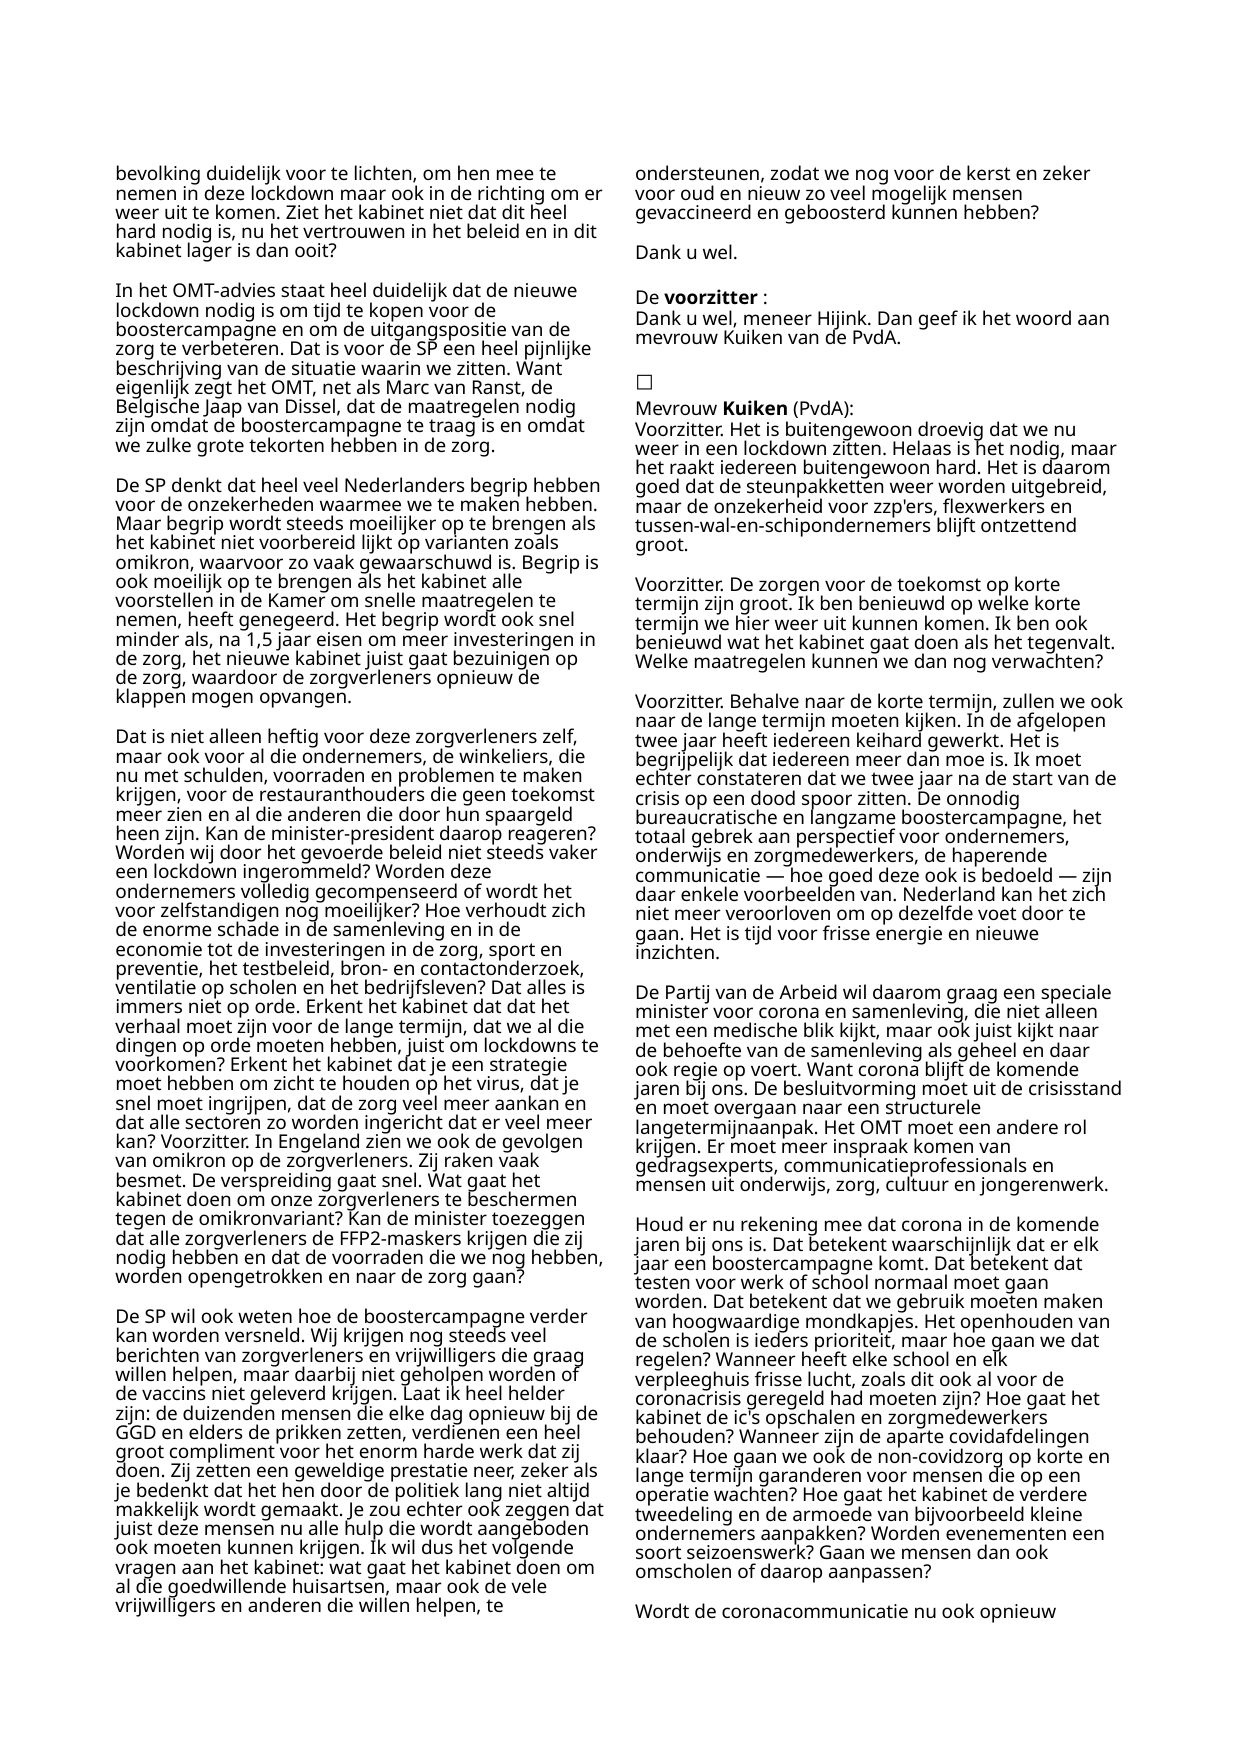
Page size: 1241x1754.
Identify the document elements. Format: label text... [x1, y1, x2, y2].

text De SP wil ook weten hoe de boostercampagne verder kan worden versneld. Wij krijgen nog steeds veel berichten van zorgverleners en vrijwilligers die graag willen helpen, maar daarbij niet geholpen worden of de vaccins niet geleverd krijgen. Laat ik heel helder zijn: de duizenden mensen die elke dag opnieuw bij de GGD en elders de prikken zetten, verdienen een heel groot compliment voor het enorm harde werk dat zij doen. Zij zetten een geweldige prestatie neer, zeker als je bedenkt dat het hen door de politiek lang niet altijd makkelijk wordt gemaakt. Je zou echter ook zeggen dat juist deze mensen nu alle hulp die wordt aangeboden ook moeten kunnen krijgen. Ik wil dus het volgende vragen aan het kabinet: wat gaat het kabinet doen om al die goedwillende huisartsen, maar ook de vele vrijwilligers en anderen die willen helpen, te [115, 1308, 605, 1616]
text Houd er nu rekening mee dat corona in de komende jaren bij ons is. Dat betekent waarschijnlijk dat er elk jaar een boostercampagne komt. Dat betekent dat testen voor werk of school normaal moet gaan worden. Dat betekent dat we gebruik moeten maken van hoogwaardige mondkapjes. Het openhouden van de scholen is ieders prioriteit, maar hoe gaan we dat regelen? Wanneer heeft elke school en elk verpleeghuis frisse lucht, zoals dit ook al voor de coronacrisis geregeld had moeten zijn? Hoe gaat het kabinet de ic's opschalen en zorgmedewerkers behouden? Wanneer zijn de aparte covidafdelingen klaar? Hoe gaan we ook de non-covidzorg op korte en lange termijn garanderen voor mensen die op een operatie wachten? Hoe gaat het kabinet de verdere tweedeling en de armoede van bijvoorbeeld kleine ondernemers aanpakken? Worden evenementen een soort seizoenswerk? Gaan we mensen dan ook omscholen of daarop aanpassen? [635, 1216, 1125, 1583]
text In het OMT-advies staat heel duidelijk dat de nieuwe lockdown nodig is om tijd te kopen voor de boostercampagne en om de uitgangspositie van de zorg te verbeteren. Dat is voor de SP een heel pijnlijke beschrijving van de situatie waarin we zitten. Want eigenlijk zegt het OMT, net als Marc van Ranst, de Belgische Jaap van Dissel, dat de maatregelen nodig zijn omdat de boostercampagne te traag is en omdat we zulke grote tekorten hebben in de zorg. [115, 282, 605, 456]
text ⬜ [635, 369, 1125, 395]
text Dank u wel, meneer Hijink. Dan geef ik het woord aan mevrouw Kuiken van de PvdA. [635, 310, 1125, 348]
text De Partij van de Arbeid wil daarom graag een speciale minister voor corona en samenleving, die niet alleen met een medische blik kijkt, maar ook juist kijkt naar de behoefte van de samenleving als geheel en daar ook regie op voert. Want corona blijft de komende jaren bij ons. De besluitvorming moet uit de crisisstand en moet overgaan naar een structurele langetermijnaanpak. Het OMT moet een andere rol krijgen. Er moet meer inspraak komen van gedragsexperts, communicatieprofessionals en mensen uit onderwijs, zorg, cultuur en jongerenwerk. [635, 984, 1125, 1196]
text Dank u wel. [635, 244, 1125, 263]
text De voorzitter : [635, 284, 1125, 310]
text Voorzitter. Behalve naar de korte termijn, zullen we ook naar de lange termijn moeten kijken. In de afgelopen twee jaar heeft iedereen keihard gewerkt. Het is begrijpelijk dat iedereen meer dan moe is. Ik moet echter constateren dat we twee jaar na de start van de crisis op een dood spoor zitten. De onnodig bureaucratische en langzame boostercampagne, het totaal gebrek aan perspectief voor ondernemers, onderwijs en zorgmedewerkers, de haperende communicatie — hoe goed deze ook is bedoeld — zijn daar enkele voorbeelden van. Nederland kan het zich niet meer veroorloven om op dezelfde voet door te gaan. Het is tijd voor frisse energie en nieuwe inzichten. [635, 693, 1125, 963]
text Voorzitter. De zorgen voor de toekomst op korte termijn zijn groot. Ik ben benieuwd op welke korte termijn we hier weer uit kunnen komen. Ik ben ook benieuwd wat het kabinet gaat doen als het tegenvalt. Welke maatregelen kunnen we dan nog verwachten? [635, 576, 1125, 672]
text ondersteunen, zodat we nog voor de kerst en zeker voor oud en nieuw zo veel mogelijk mensen gevaccineerd en geboosterd kunnen hebben? [635, 165, 1125, 223]
text Dat is niet alleen heftig voor deze zorgverleners zelf, maar ook voor al die ondernemers, de winkeliers, die nu met schulden, voorraden en problemen te maken krijgen, voor de restauranthouders die geen toekomst meer zien en al die anderen die door hun spaargeld heen zijn. Kan de minister-president daarop reageren? Worden wij door het gevoerde beleid niet steeds vaker een lockdown ingerommeld? Worden deze ondernemers volledig gecompenseerd of wordt het voor zelfstandigen nog moeilijker? Hoe verhoudt zich de enorme schade in de samenleving en in de economie tot de investeringen in de zorg, sport en preventie, het testbeleid, bron- en contactonderzoek, ventilatie op scholen en het bedrijfsleven? Dat alles is immers niet op orde. Erkent het kabinet dat dat het verhaal moet zijn voor de lange termijn, dat we al die dingen op orde moeten hebben, juist om lockdowns te voorkomen? Erkent het kabinet dat je een strategie moet hebben om zicht te houden op het virus, dat je snel moet ingrijpen, dat de zorg veel meer aankan en dat alle sectoren zo worden ingericht dat er veel meer kan? Voorzitter. In Engeland zien we ook de gevolgen van omikron op de zorgverleners. Zij raken vaak besmet. De verspreiding gaat snel. Wat gaat het kabinet doen om onze zorgverleners te beschermen tegen de omikronvariant? Kan de minister toezeggen dat alle zorgverleners de FFP2-maskers krijgen die zij nodig hebben en dat de voorraden die we nog hebben, worden opengetrokken en naar de zorg gaan? [115, 728, 605, 1287]
text Wordt de coronacommunicatie nu ook opnieuw [635, 1603, 1125, 1623]
text Mevrouw Kuiken (PvdA): [635, 395, 1125, 421]
text Voorzitter. Het is buitengewoon droevig dat we nu weer in een lockdown zitten. Helaas is het nodig, maar het raakt iedereen buitengewoon hard. Het is daarom goed dat de steunpakketten weer worden uitgebreid, maar de onzekerheid voor zzp'ers, flexwerkers en tussen-wal-en-schipondernemers blijft ontzettend groot. [635, 421, 1125, 555]
text De SP denkt dat heel veel Nederlanders begrip hebben voor de onzekerheden waarmee we te maken hebben. Maar begrip wordt steeds moeilijker op te brengen als het kabinet niet voorbereid lijkt op varianten zoals omikron, waarvoor zo vaak gewaarschuwd is. Begrip is ook moeilijk op te brengen als het kabinet alle voorstellen in de Kamer om snelle maatregelen te nemen, heeft genegeerd. Het begrip wordt ook snel minder als, na 1,5 jaar eisen om meer investeringen in de zorg, het nieuwe kabinet juist gaat bezuinigen op de zorg, waardoor de zorgverleners opnieuw de klappen mogen opvangen. [115, 477, 605, 708]
text bevolking duidelijk voor te lichten, om hen mee te nemen in deze lockdown maar ook in de richting om er weer uit te komen. Ziet het kabinet niet dat dit heel hard nodig is, nu het vertrouwen in het beleid en in dit kabinet lager is dan ooit? [115, 165, 605, 262]
